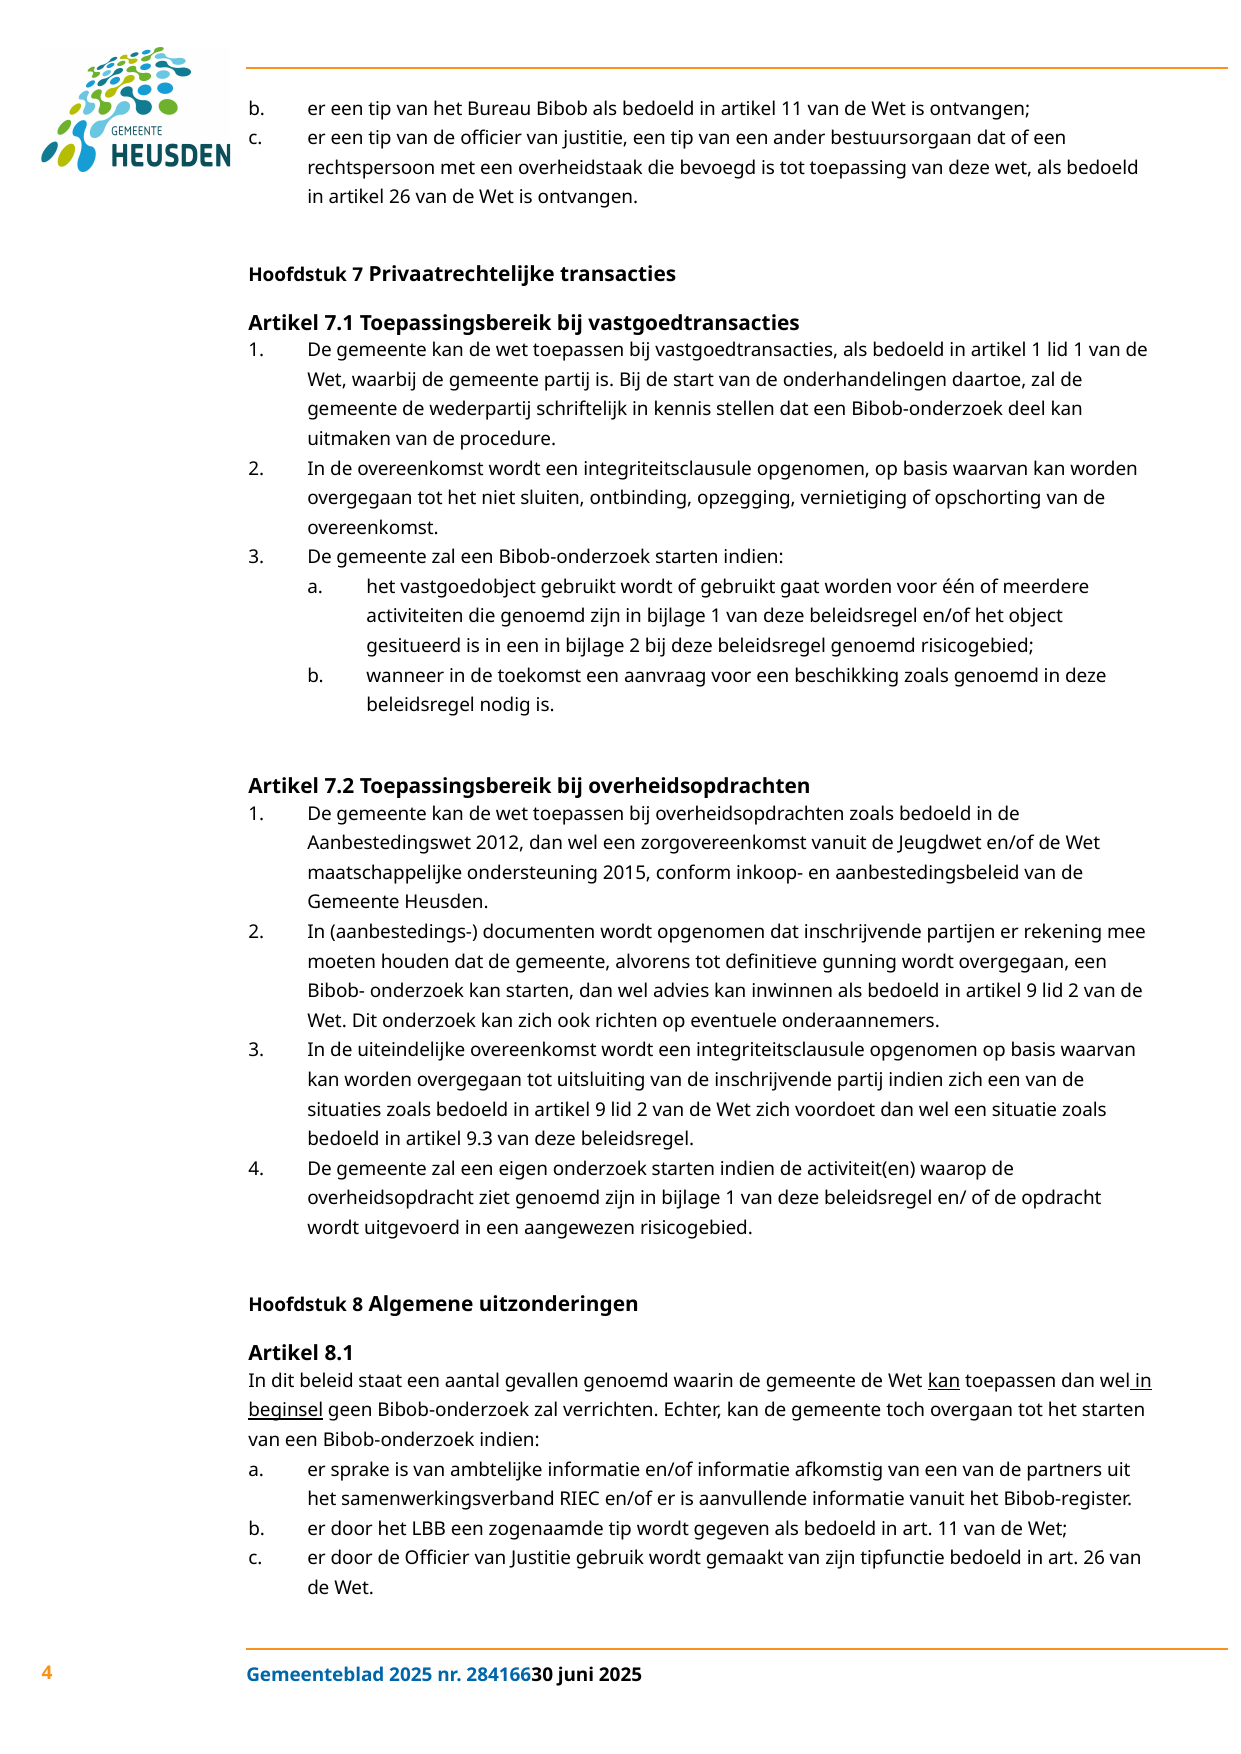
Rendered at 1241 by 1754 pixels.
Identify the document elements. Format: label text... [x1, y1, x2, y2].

list In de overeenkomst wordt een integriteitsclausule opgenomen, op basis waarvan kan worden overgegaan tot het niet sluiten, ontbinding, opzegging, vernietiging of opschorting van de overeenkomst. [248, 455, 1152, 540]
list er een tip van het Bureau Bibob als bedoeld in artikel 11 van de Wet is ontvangen; [248, 95, 1152, 121]
list er sprake is van ambtelijke informatie en/of informatie afkomstig van een van de partners uit het samenwerkingsverband RIEC en/of er is aanvullende informatie vanuit het Bibob-register. [248, 1456, 1152, 1511]
list De gemeente kan de wet toepassen bij overheidsopdrachten zoals bedoeld in de Aanbestedingswet 2012, dan wel een zorgovereenkomst vanuit de Jeugdwet en/of de Wet maatschappelijke ondersteuning 2015, conform inkoop- en aanbestedingsbeleid van de Gemeente Heusden. [248, 800, 1152, 914]
list De gemeente zal een Bibob-onderzoek starten indien: [248, 543, 1152, 569]
text In dit beleid staat een aantal gevallen genoemd waarin de gemeente de Wet kan toepassen dan wel in beginsel geen Bibob-onderzoek zal verrichten. Echter, kan de gemeente toch overgaan tot het starten van een Bibob-onderzoek indien: [248, 1367, 1152, 1452]
picture [41, 47, 231, 172]
list wanneer in de toekomst een aanvraag voor een beschikking zoals genoemd in deze beleidsregel nodig is. [307, 662, 1152, 717]
text Artikel 7.2 Toepassingsbereik bij overheidsopdrachten [248, 771, 1152, 800]
list In de uiteindelijke overeenkomst wordt een integriteitsclausule opgenomen op basis waarvan kan worden overgegaan tot uitsluiting van de inschrijvende partij indien zich een van de situaties zoals bedoeld in artikel 9 lid 2 van de Wet zich voordoet dan wel een situatie zoals bedoeld in artikel 9.3 van deze beleidsregel. [248, 1037, 1152, 1151]
list er door de Officier van Justitie gebruik wordt gemaakt van zijn tipfunctie bedoeld in art. 26 van de Wet. [248, 1544, 1152, 1600]
list er door het LBB een zogenaamde tip wordt gegeven als bedoeld in art. 11 van de Wet; [248, 1515, 1152, 1541]
text Hoofdstuk 8 Algemene uitzonderingen [248, 1289, 1152, 1318]
list het vastgoedobject gebruikt wordt of gebruikt gaat worden voor één of meerdere activiteiten die genoemd zijn in bijlage 1 van deze beleidsregel en/of het object gesitueerd is in een in bijlage 2 bij deze beleidsregel genoemd risicogebied; [307, 573, 1152, 658]
list De gemeente zal een eigen onderzoek starten indien de activiteit(en) waarop de overheidsopdracht ziet genoemd zijn in bijlage 1 van deze beleidsregel en/ of de opdracht wordt uitgevoerd in een aangewezen risicogebied. [248, 1155, 1152, 1240]
list In (aanbestedings-) documenten wordt opgenomen dat inschrijvende partijen er rekening mee moeten houden dat de gemeente, alvorens tot definitieve gunning wordt overgegaan, een Bibob- onderzoek kan starten, dan wel advies kan inwinnen als bedoeld in artikel 9 lid 2 van de Wet. Dit onderzoek kan zich ook richten op eventuele onderaannemers. [248, 918, 1152, 1033]
list er een tip van de officier van justitie, een tip van een ander bestuursorgaan dat of een rechtspersoon met een overheidstaak die bevoegd is tot toepassing van deze wet, als bedoeld in artikel 26 van de Wet is ontvangen. [248, 124, 1152, 209]
list De gemeente kan de wet toepassen bij vastgoedtransacties, als bedoeld in artikel 1 lid 1 van de Wet, waarbij de gemeente partij is. Bij de start van de onderhandelingen daartoe, zal de gemeente de wederpartij schriftelijk in kennis stellen dat een Bibob-onderzoek deel kan uitmaken van de procedure. [248, 336, 1152, 451]
text Hoofdstuk 7 Privaatrechtelijke transacties [248, 259, 1152, 287]
text Artikel 7.1 Toepassingsbereik bij vastgoedtransacties [248, 308, 1152, 336]
text Artikel 8.1 [248, 1338, 1152, 1367]
